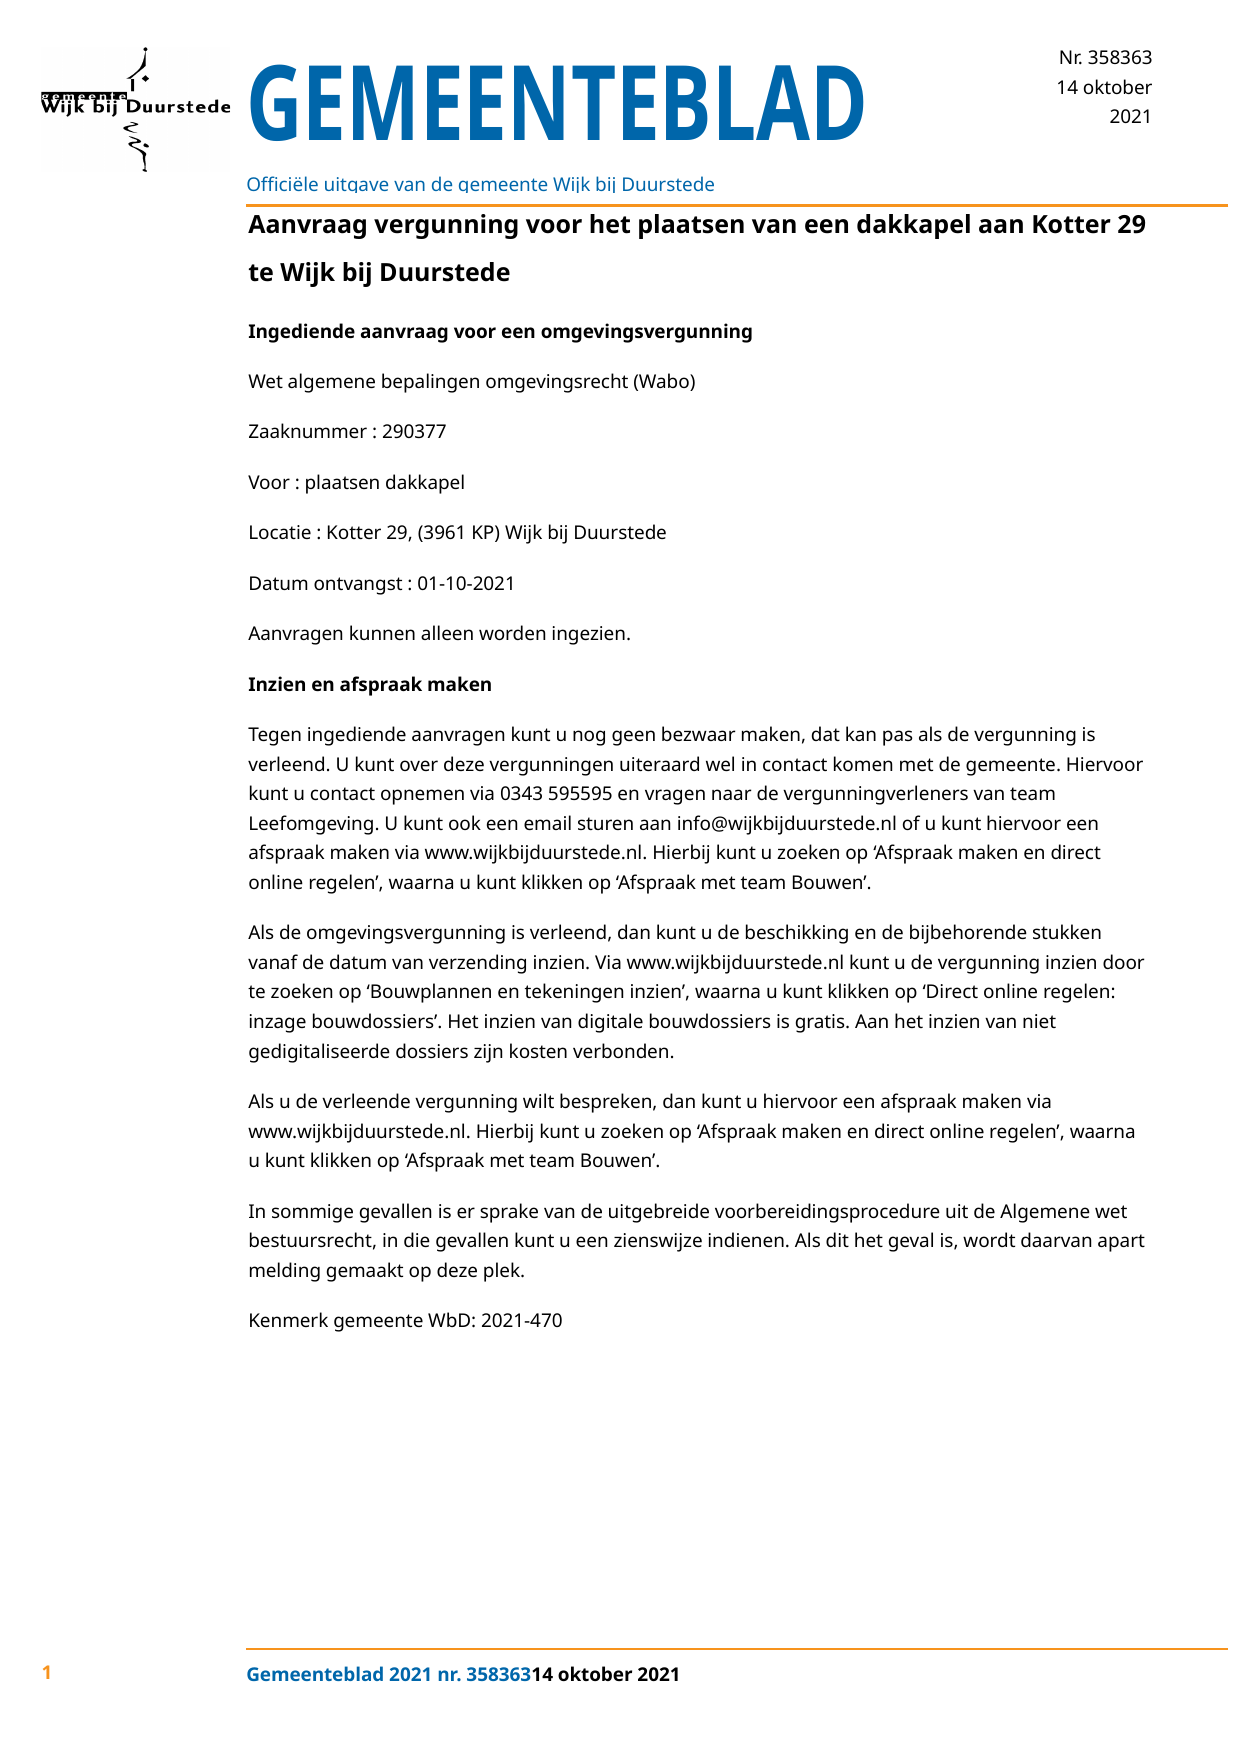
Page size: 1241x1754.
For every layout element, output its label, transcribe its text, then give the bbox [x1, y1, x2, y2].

text Kenmerk gemeente WbD: 2021-470 [248, 1307, 1152, 1333]
text In sommige gevallen is er sprake van de uitgebreide voorbereidingsprocedure uit de Algemene wet bestuursrecht, in die gevallen kunt u een zienswijze indienen. Als dit het geval is, wordt daarvan apart melding gemaakt op deze plek. [248, 1198, 1152, 1283]
text Datum ontvangst : 01-10-2021 [248, 570, 1152, 596]
picture [41, 47, 231, 172]
text Voor : plaatsen dakkapel [248, 469, 1152, 495]
text Tegen ingediende aanvragen kunt u nog geen bezwaar maken, dat kan pas als de vergunning is verleend. U kunt over deze vergunningen uiteraard wel in contact komen met de gemeente. Hiervoor kunt u contact opnemen via 0343 595595 en vragen naar de vergunningverleners van team Leefomgeving. U kunt ook een email sturen aan info@wijkbijduurstede.nl of u kunt hiervoor een afspraak maken via www.wijkbijduurstede.nl. Hierbij kunt u zoeken op ‘Afspraak maken en direct online regelen’, waarna u kunt klikken op ‘Afspraak met team Bouwen’. [248, 721, 1152, 895]
text Aanvragen kunnen alleen worden ingezien. [248, 620, 1152, 646]
text Wet algemene bepalingen omgevingsrecht (Wabo) [248, 368, 1152, 394]
text Als u de verleende vergunning wilt bespreken, dan kunt u hiervoor een afspraak maken via www.wijkbijduurstede.nl. Hierbij kunt u zoeken op ‘Afspraak maken en direct online regelen’, waarna u kunt klikken op ‘Afspraak met team Bouwen’. [248, 1088, 1152, 1173]
text Inzien en afspraak maken [248, 671, 1152, 697]
text Als de omgevingsvergunning is verleend, dan kunt u de beschikking en de bijbehorende stukken vanaf de datum van verzending inzien. Via www.wijkbijduurstede.nl kunt u de vergunning inzien door te zoeken op ‘Bouwplannen en tekeningen inzien’, waarna u kunt klikken op ‘Direct online regelen: inzage bouwdossiers’. Het inzien van digitale bouwdossiers is gratis. Aan het inzien van niet gedigitaliseerde dossiers zijn kosten verbonden. [248, 919, 1152, 1064]
text Locatie : Kotter 29, (3961 KP) Wijk bij Duurstede [248, 519, 1152, 545]
text Zaaknummer : 290377 [248, 419, 1152, 444]
text Ingediende aanvraag voor een omgevingsvergunning [248, 318, 1152, 344]
text Aanvraag vergunning voor het plaatsen van een dakkapel aan Kotter 29 te Wijk bij Duurstede [248, 207, 1152, 288]
